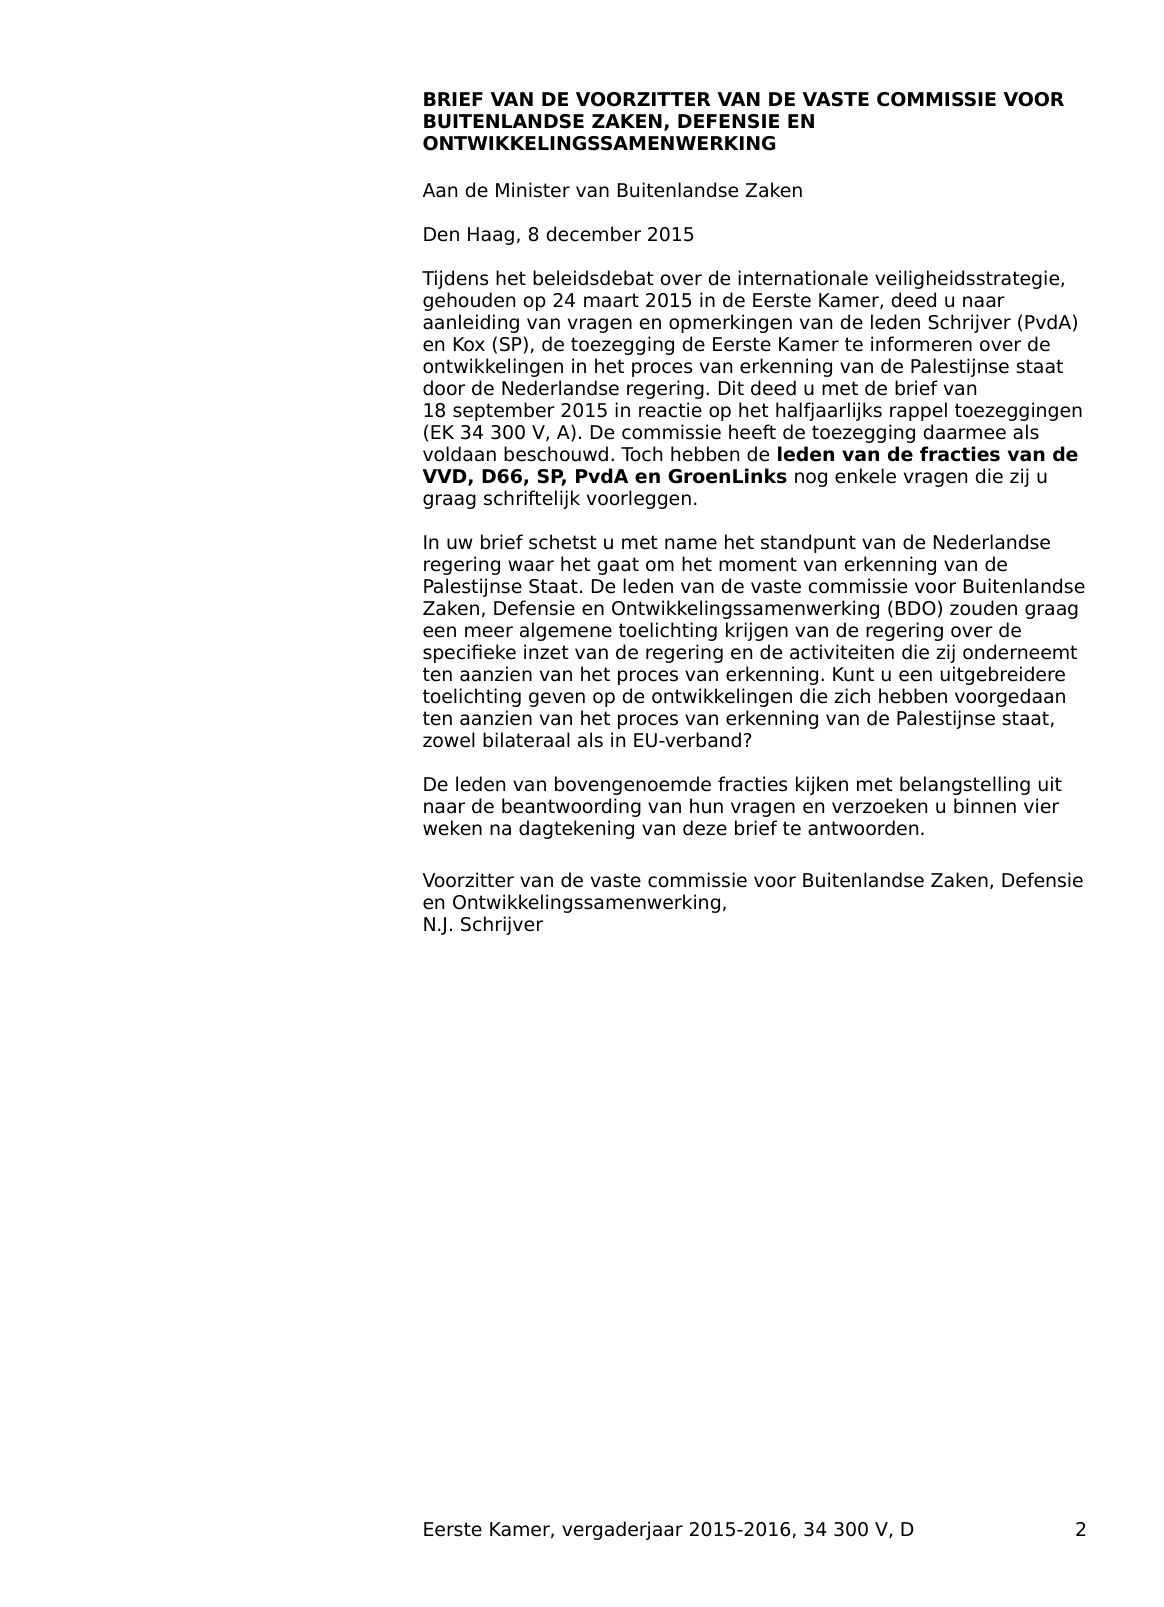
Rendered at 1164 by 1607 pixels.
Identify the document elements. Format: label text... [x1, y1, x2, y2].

text Den Haag, 8 december 2015 [422, 224, 1087, 246]
text Voorzitter van de vaste commissie voor Buitenlandse Zaken, Defensie en Ontwikkelingssamenwerking, N.J. Schrijver [422, 870, 1087, 936]
text De leden van bovengenoemde fracties kijken met belangstelling uit naar de beantwoording van hun vragen en verzoeken u binnen vier weken na dagtekening van deze brief te antwoorden. [422, 774, 1087, 840]
subtitle BRIEF VAN DE VOORZITTER VAN DE VASTE COMMISSIE VOOR BUITENLANDSE ZAKEN, DEFENSIE EN ONTWIKKELINGSSAMENWERKING [422, 89, 1087, 155]
text Tijdens het beleidsdebat over de internationale veiligheidsstrategie, gehouden op 24 maart 2015 in de Eerste Kamer, deed u naar aanleiding van vragen en opmerkingen van de leden Schrijver (PvdA) en Kox (SP), de toezegging de Eerste Kamer te informeren over de ontwikkelingen in het proces van erkenning van de Palestijnse staat door de Nederlandse regering. Dit deed u met de brief van 18 september 2015 in reactie op het halfjaarlijks rappel toezeggingen (EK 34 300 V, A). De commissie heeft de toezegging daarmee als voldaan beschouwd. Toch hebben de leden van de fracties van de VVD, D66, SP, PvdA en GroenLinks nog enkele vragen die zij u graag schriftelijk voorleggen. [422, 268, 1087, 510]
text Aan de Minister van Buitenlandse Zaken [422, 180, 1087, 202]
text In uw brief schetst u met name het standpunt van de Nederlandse regering waar het gaat om het moment van erkenning van de Palestijnse Staat. De leden van de vaste commissie voor Buitenlandse Zaken, Defensie en Ontwikkelingssamenwerking (BDO) zouden graag een meer algemene toelichting krijgen van de regering over de specifieke inzet van de regering en de activiteiten die zij onderneemt ten aanzien van het proces van erkenning. Kunt u een uitgebreidere toelichting geven op de ontwikkelingen die zich hebben voorgedaan ten aanzien van het proces van erkenning van de Palestijnse staat, zowel bilateraal als in EU-verband? [422, 532, 1087, 752]
